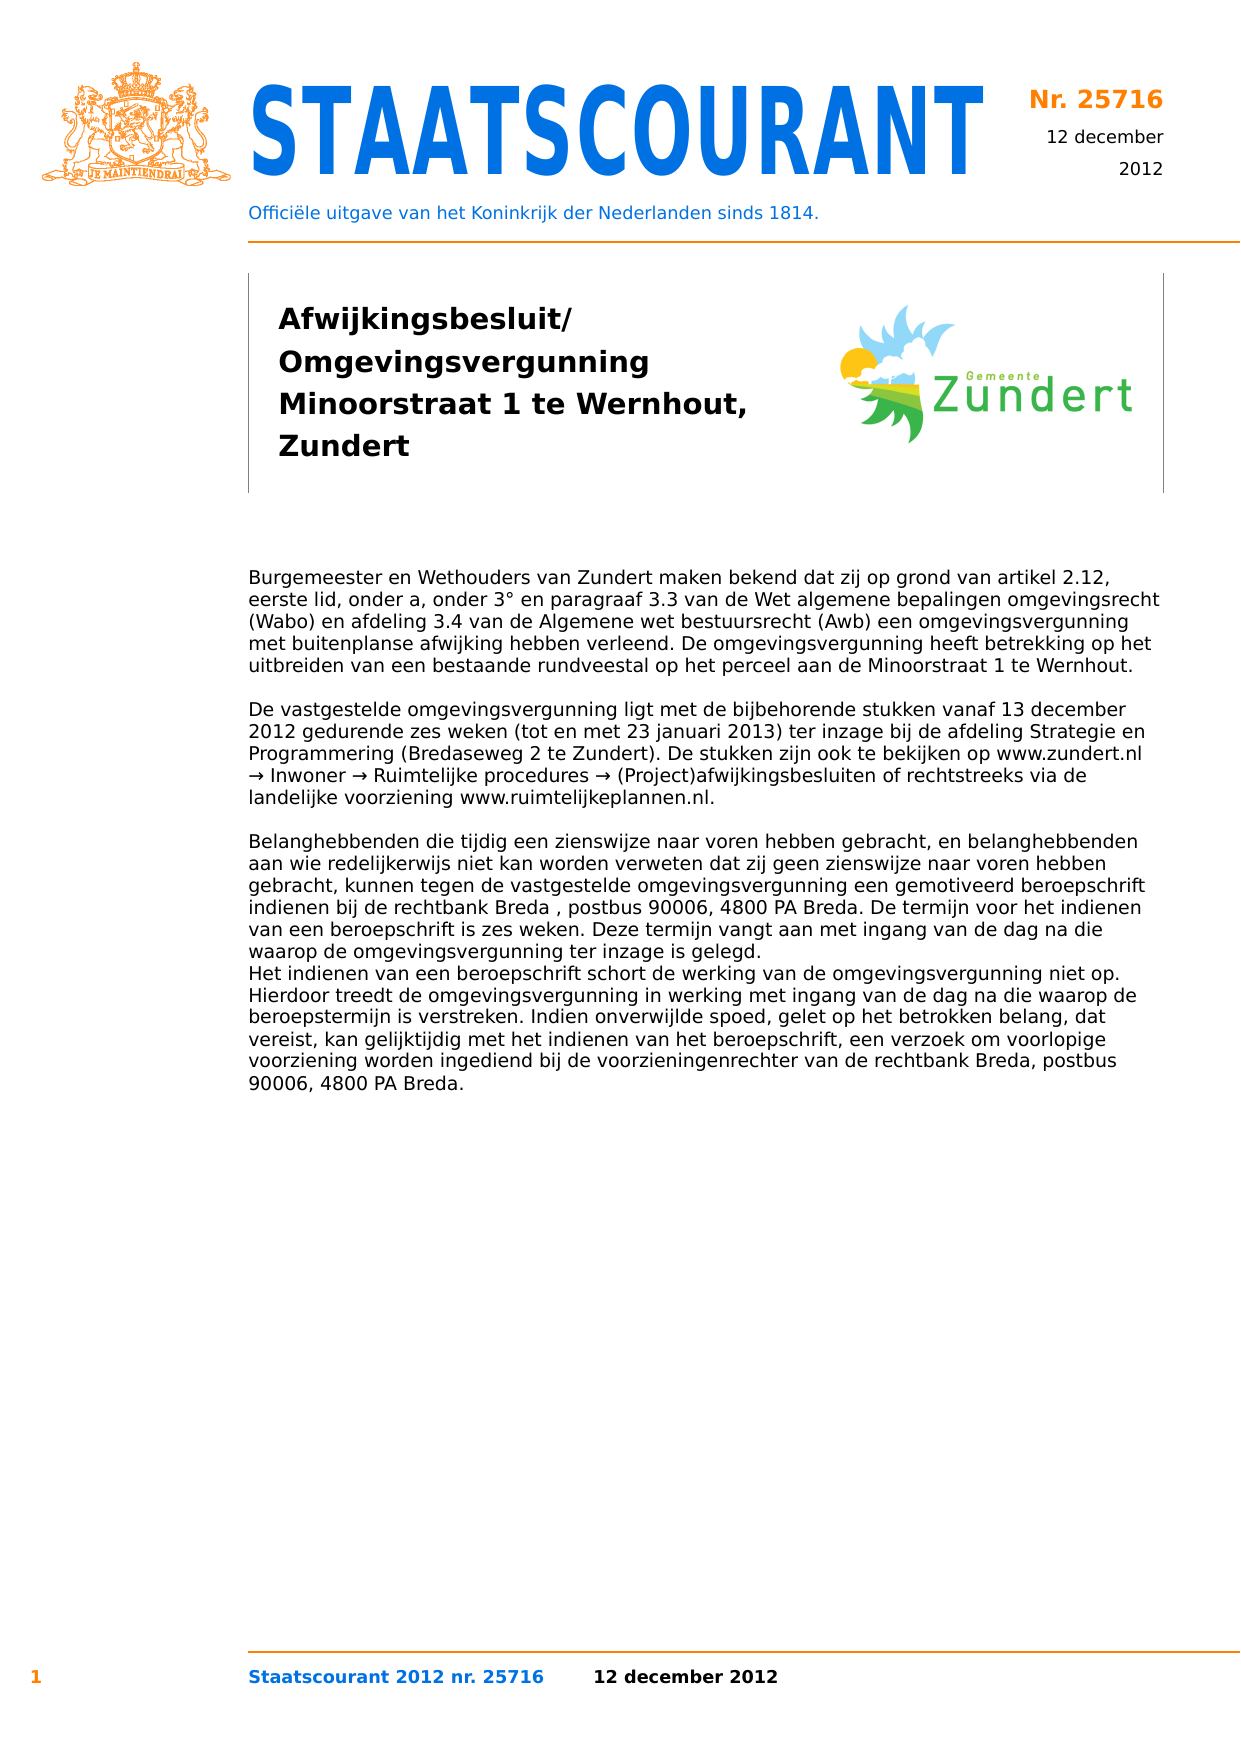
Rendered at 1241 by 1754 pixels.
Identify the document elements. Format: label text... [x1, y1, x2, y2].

picture [838, 302, 1134, 445]
table_header Nr. 25716 [998, 62, 1240, 121]
text De vastgestelde omgevingsvergunning ligt met de bijbehorende stukken vanaf 13 december 2012 gedurende zes weken (tot en met 23 januari 2013) ter inzage bij de afdeling Strategie en Programmering (Bredaseweg 2 te Zundert). De stukken zijn ook te bekijken op www.zundert.nl → Inwoner → Ruimtelijke procedures → (Project)afwijkingsbesluiten of rechtstreeks via de landelijke voorziening www.ruimtelijkeplannen.nl. [248, 699, 1163, 809]
table_header [25, 62, 248, 241]
picture [41, 62, 231, 186]
text Belanghebbenden die tijdig een zienswijze naar voren hebben gebracht, en belanghebbenden aan wie redelijkerwijs niet kan worden verweten dat zij geen zienswijze naar voren hebben gebracht, kunnen tegen de vastgestelde omgevingsvergunning een gemotiveerd beroepschrift indienen bij de rechtbank Breda , postbus 90006, 4800 PA Breda. De termijn voor het indienen van een beroepschrift is zes weken. Deze termijn vangt aan met ingang van de dag na die waarop de omgevingsvergunning ter inzage is gelegd. [248, 831, 1163, 962]
text Het indienen van een beroepschrift schort de werking van de omgevingsvergunning niet op. Hierdoor treedt de omgevingsvergunning in werking met ingang van de dag na die waarop de beroepstermijn is verstreken. Indien onverwijlde spoed, gelet op het betrokken belang, dat vereist, kan gelijktijdig met het indienen van het beroepschrift, een verzoek om voorlopige voorziening worden ingediend bij de voorzieningenrechter van de rechtbank Breda, postbus 90006, 4800 PA Breda. [248, 962, 1163, 1094]
table_cell 12 december [998, 121, 1240, 153]
table_cell 2012 [998, 153, 1240, 203]
subtitle Afwijkingsbesluit/Omgevingsvergunning Minoorstraat 1 te Wernhout, Zundert [249, 273, 1163, 493]
table_cell Officiële uitgave van het Koninkrijk der Nederlanden sinds 1814. [248, 203, 1240, 241]
table_header STAATSCOURANT [248, 62, 998, 203]
text Burgemeester en Wethouders van Zundert maken bekend dat zij op grond van artikel 2.12, eerste lid, onder a, onder 3° en paragraaf 3.3 van de Wet algemene bepalingen omgevingsrecht (Wabo) en afdeling 3.4 van de Algemene wet bestuursrecht (Awb) een omgevingsvergunning met buitenplanse afwijking hebben verleend. De omgevingsvergunning heeft betrekking op het uitbreiden van een bestaande rundveestal op het perceel aan de Minoorstraat 1 te Wernhout. [248, 567, 1163, 677]
